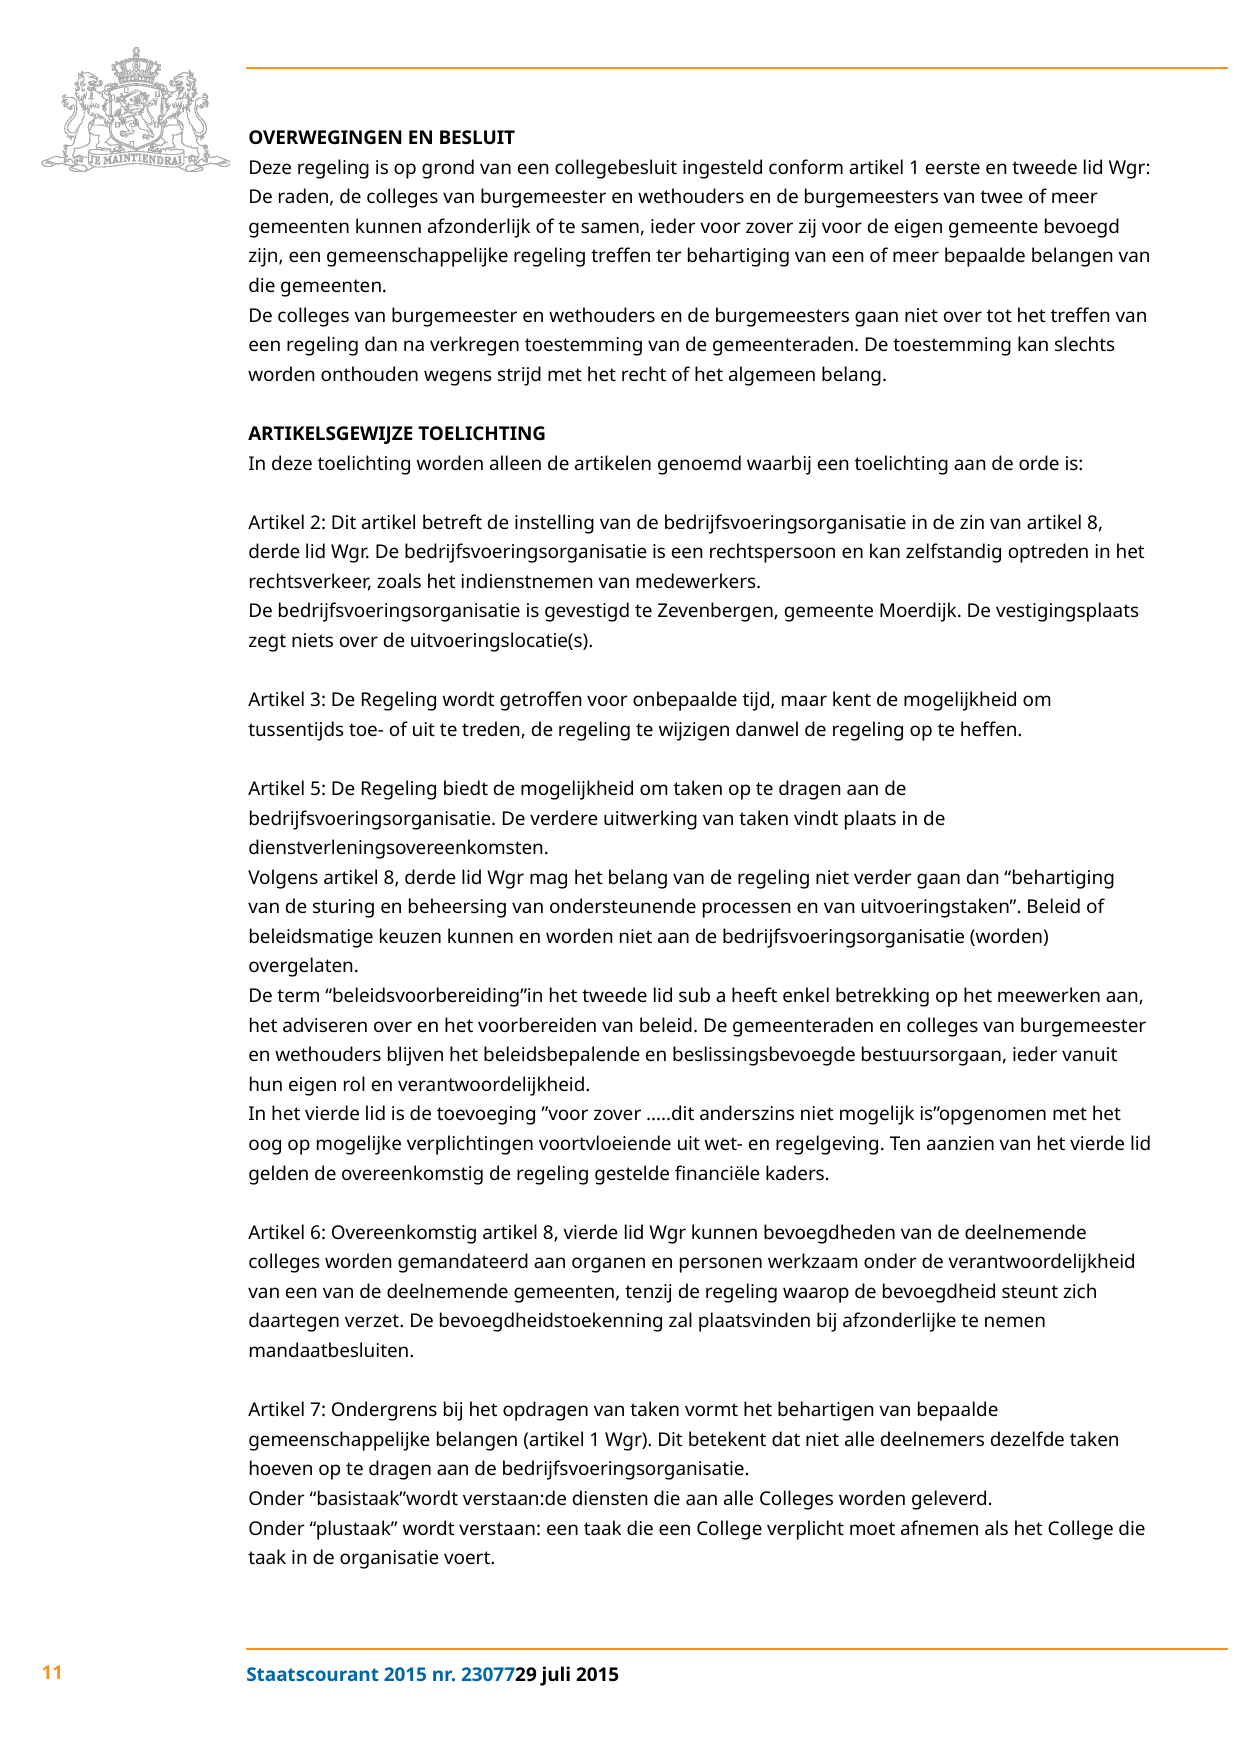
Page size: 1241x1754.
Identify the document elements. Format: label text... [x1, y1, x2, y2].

text De bedrijfsvoeringsorganisatie is gevestigd te Zevenbergen, gemeente Moerdijk. De vestigingsplaats zegt niets over de uitvoeringslocatie(s). [248, 598, 1152, 653]
text ARTIKELSGEWIJZE TOELICHTING [248, 420, 1152, 446]
text Artikel 6: Overeenkomstig artikel 8, vierde lid Wgr kunnen bevoegdheden van de deelnemende colleges worden gemandateerd aan organen en personen werkzaam onder de verantwoordelijkheid van een van de deelnemende gemeenten, tenzij de regeling waarop de bevoegdheid steunt zich daartegen verzet. De bevoegdheidstoekenning zal plaatsvinden bij afzonderlijke te nemen mandaatbesluiten. [248, 1219, 1152, 1363]
text Onder “plustaak” wordt verstaan: een taak die een College verplicht moet afnemen als het College die taak in de organisatie voert. [248, 1515, 1152, 1570]
text Deze regeling is op grond van een collegebesluit ingesteld conform artikel 1 eerste en tweede lid Wgr: [248, 154, 1152, 180]
text De colleges van burgemeester en wethouders en de burgemeesters gaan niet over tot het treffen van een regeling dan na verkregen toestemming van de gemeenteraden. De toestemming kan slechts worden onthouden wegens strijd met het recht of het algemeen belang. [248, 302, 1152, 387]
picture [41, 47, 231, 172]
text OVERWEGINGEN EN BESLUIT [248, 124, 1152, 150]
text Artikel 3: De Regeling wordt getroffen voor onbepaalde tijd, maar kent de mogelijkheid om tussentijds toe- of uit te treden, de regeling te wijzigen danwel de regeling op te heffen. [248, 686, 1152, 742]
text Artikel 2: Dit artikel betreft de instelling van de bedrijfsvoeringsorganisatie in de zin van artikel 8, derde lid Wgr. De bedrijfsvoeringsorganisatie is een rechtspersoon en kan zelfstandig optreden in het rechtsverkeer, zoals het indienstnemen van medewerkers. [248, 509, 1152, 594]
text De raden, de colleges van burgemeester en wethouders en de burgemeesters van twee of meer gemeenten kunnen afzonderlijk of te samen, ieder voor zover zij voor de eigen gemeente bevoegd zijn, een gemeenschappelijke regeling treffen ter behartiging van een of meer bepaalde belangen van die gemeenten. [248, 183, 1152, 298]
text Artikel 5: De Regeling biedt de mogelijkheid om taken op te dragen aan de bedrijfsvoeringsorganisatie. De verdere uitwerking van taken vindt plaats in de dienstverleningsovereenkomsten. [248, 775, 1152, 860]
text Onder “basistaak”wordt verstaan:de diensten die aan alle Colleges worden geleverd. [248, 1485, 1152, 1511]
text Artikel 7: Ondergrens bij het opdragen van taken vormt het behartigen van bepaalde gemeenschappelijke belangen (artikel 1 Wgr). Dit betekent dat niet alle deelnemers dezelfde taken hoeven op te dragen aan de bedrijfsvoeringsorganisatie. [248, 1396, 1152, 1481]
text Volgens artikel 8, derde lid Wgr mag het belang van de regeling niet verder gaan dan “behartiging van de sturing en beheersing van ondersteunende processen en van uitvoeringstaken”. Beleid of beleidsmatige keuzen kunnen en worden niet aan de bedrijfsvoeringsorganisatie (worden) overgelaten. [248, 864, 1152, 978]
text In het vierde lid is de toevoeging ”voor zover …..dit anderszins niet mogelijk is”opgenomen met het oog op mogelijke verplichtingen voortvloeiende uit wet- en regelgeving. Ten aanzien van het vierde lid gelden de overeenkomstig de regeling gestelde financiële kaders. [248, 1101, 1152, 1186]
text In deze toelichting worden alleen de artikelen genoemd waarbij een toelichting aan de orde is: [248, 450, 1152, 476]
text De term “beleidsvoorbereiding”in het tweede lid sub a heeft enkel betrekking op het meewerken aan, het adviseren over en het voorbereiden van beleid. De gemeenteraden en colleges van burgemeester en wethouders blijven het beleidsbepalende en beslissingsbevoegde bestuursorgaan, ieder vanuit hun eigen rol en verantwoordelijkheid. [248, 982, 1152, 1097]
